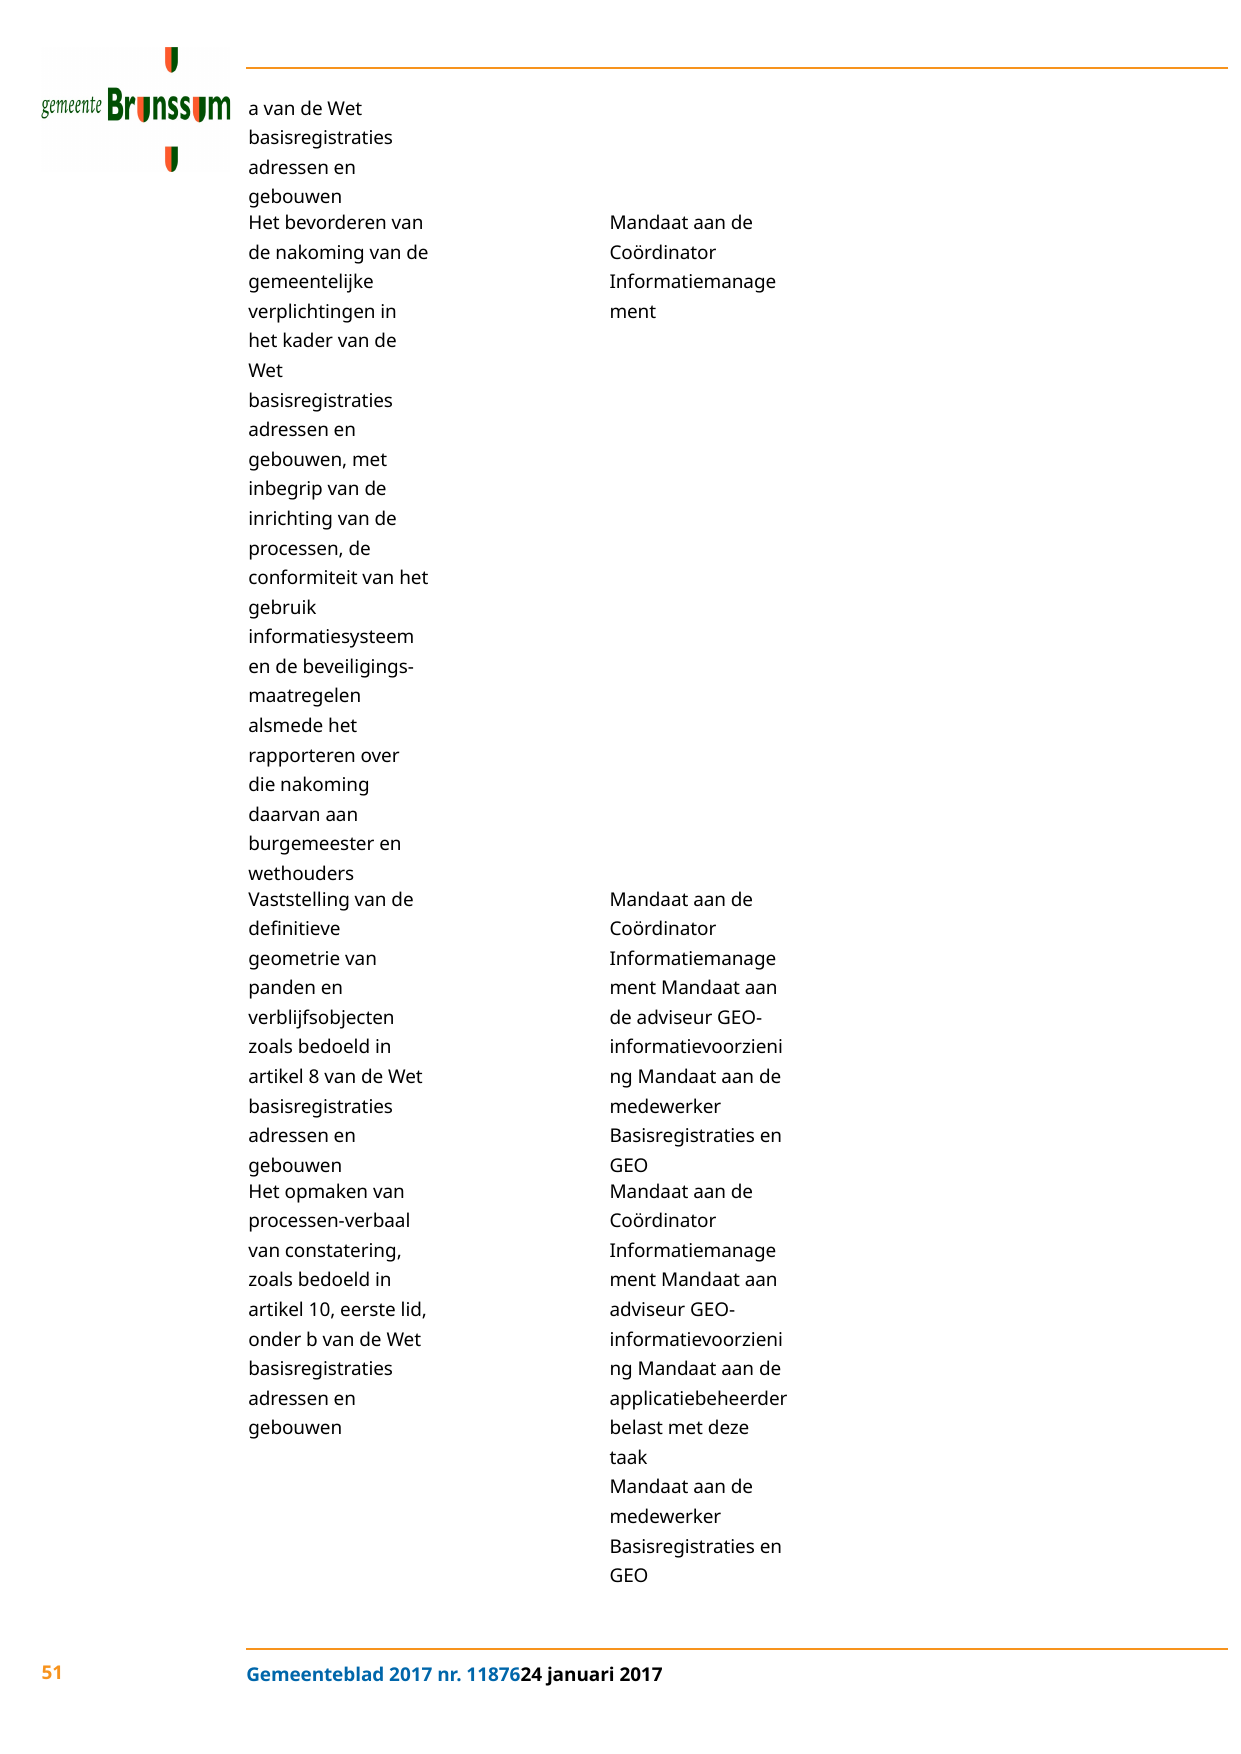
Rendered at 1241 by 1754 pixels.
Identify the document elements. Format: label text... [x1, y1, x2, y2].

table_cell Mandaat aan de Coördinator Informatiemanagement Mandaat aan adviseur GEO-informatievoorziening Mandaat aan de applicatiebeheerder belast met deze taak Mandaat aan de medewerker Basisregistraties en GEO [609, 1178, 790, 1588]
table_cell Het opmaken van processen-verbaal van constatering, zoals bedoeld in artikel 10, eerste lid, onder b van de Wet basisregistraties adressen en gebouwen [248, 1178, 429, 1588]
table_cell a van de Wet basisregistraties adressen en gebouwen [248, 95, 429, 209]
table_cell Mandaat aan de Coördinator Informatiemanagement Mandaat aan de adviseur GEO-informatievoorziening Mandaat aan de medewerker Basisregistraties en GEO [609, 886, 790, 1178]
table_cell [790, 1178, 971, 1588]
table_cell [790, 886, 971, 1178]
table_cell Mandaat aan de Coördinator Informatiemanagement [609, 209, 790, 886]
table_cell [429, 209, 609, 886]
table_cell [609, 95, 790, 209]
table_cell Het bevorderen van de nakoming van de gemeentelijke verplichtingen in het kader van de Wet basisregistraties adressen en gebouwen, met inbegrip van de inrichting van de processen, de conformiteit van het gebruik informatiesysteem en de beveiligings-maatregelen alsmede het rapporteren over die nakoming daarvan aan burgemeester en wethouders [248, 209, 429, 886]
table_cell [790, 95, 971, 209]
table_cell Vaststelling van de definitieve geometrie van panden en verblijfsobjecten zoals bedoeld in artikel 8 van de Wet basisregistraties adressen en gebouwen [248, 886, 429, 1178]
table_cell [429, 95, 609, 209]
picture [41, 47, 231, 172]
table_cell [790, 209, 971, 886]
table_cell [429, 886, 609, 1178]
table_cell [429, 1178, 609, 1588]
